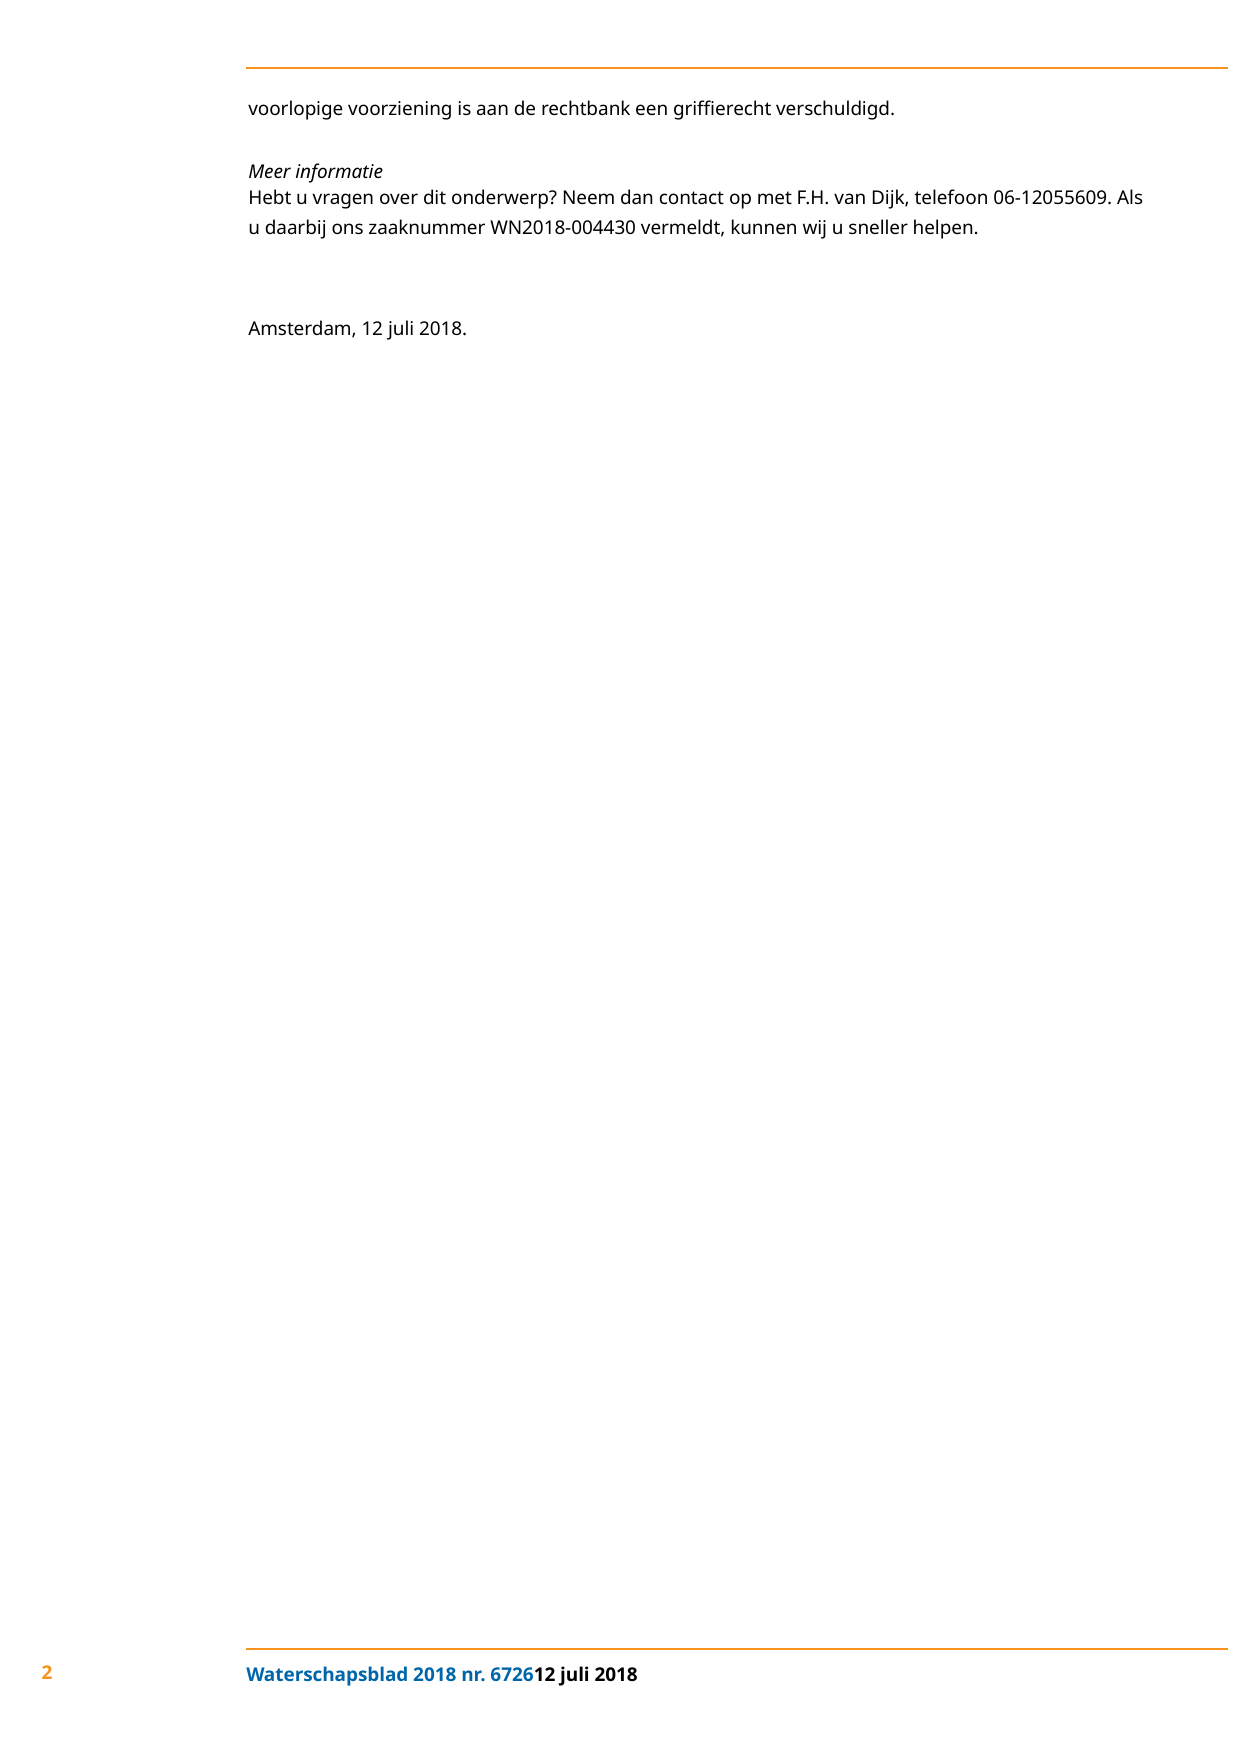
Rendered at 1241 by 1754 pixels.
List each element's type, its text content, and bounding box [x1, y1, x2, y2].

text voorlopige voorziening is aan de rechtbank een griffierecht verschuldigd. [248, 95, 1152, 121]
text Meer informatie [248, 159, 1152, 184]
picture [41, 47, 231, 172]
text Amsterdam, 12 juli 2018. [248, 315, 1152, 341]
text Hebt u vragen over dit onderwerp? Neem dan contact op met F.H. van Dijk, telefoon 06-12055609. Als u daarbij ons zaaknummer WN2018-004430 vermeldt, kunnen wij u sneller helpen. [248, 184, 1152, 240]
